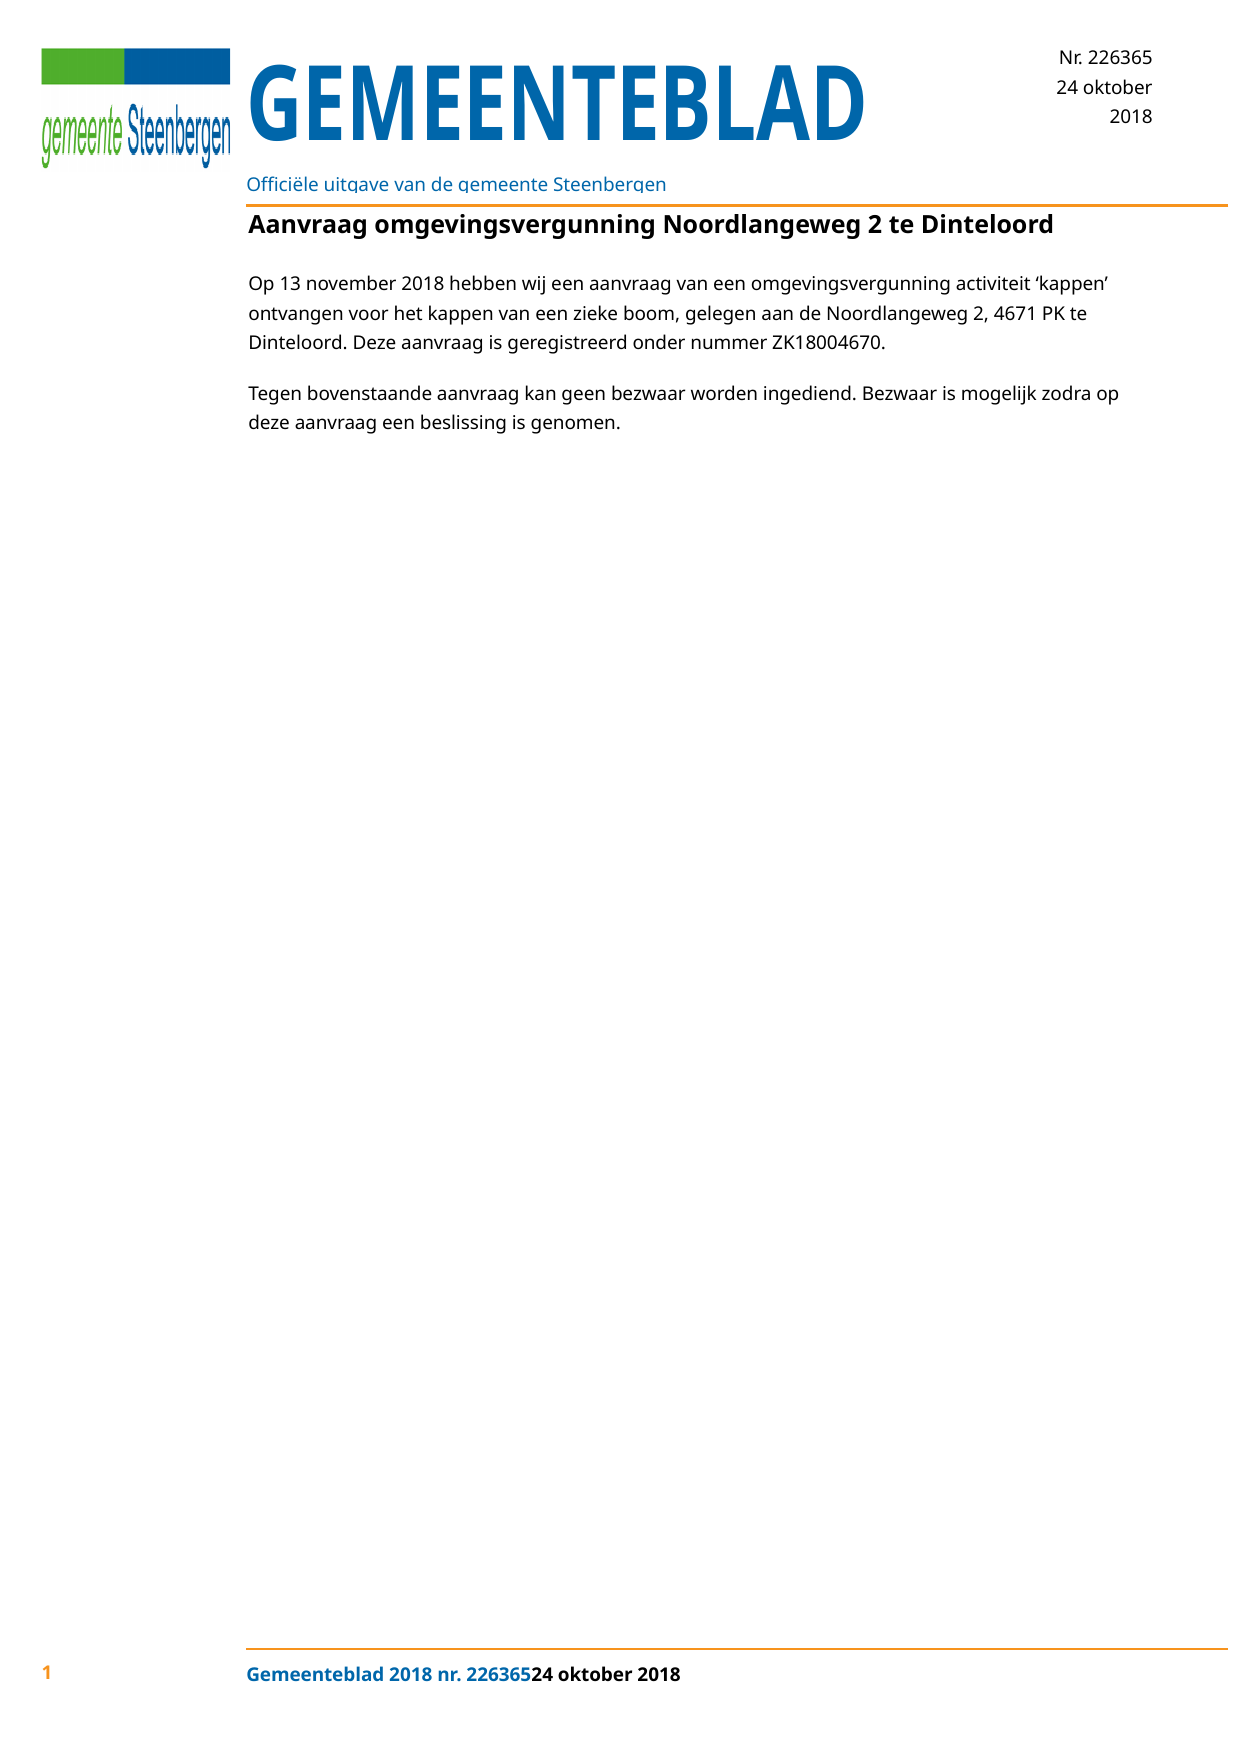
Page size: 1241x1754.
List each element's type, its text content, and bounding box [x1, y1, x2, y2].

text Op 13 november 2018 hebben wij een aanvraag van een omgevingsvergunning activiteit ‘kappen’ ontvangen voor het kappen van een zieke boom, gelegen aan de Noordlangeweg 2, 4671 PK te Dinteloord. Deze aanvraag is geregistreerd onder nummer ZK18004670. [248, 270, 1152, 355]
text Aanvraag omgevingsvergunning Noordlangeweg 2 te Dinteloord [248, 207, 1152, 241]
picture [41, 47, 231, 172]
text Tegen bovenstaande aanvraag kan geen bezwaar worden ingediend. Bezwaar is mogelijk zodra op deze aanvraag een beslissing is genomen. [248, 380, 1152, 435]
